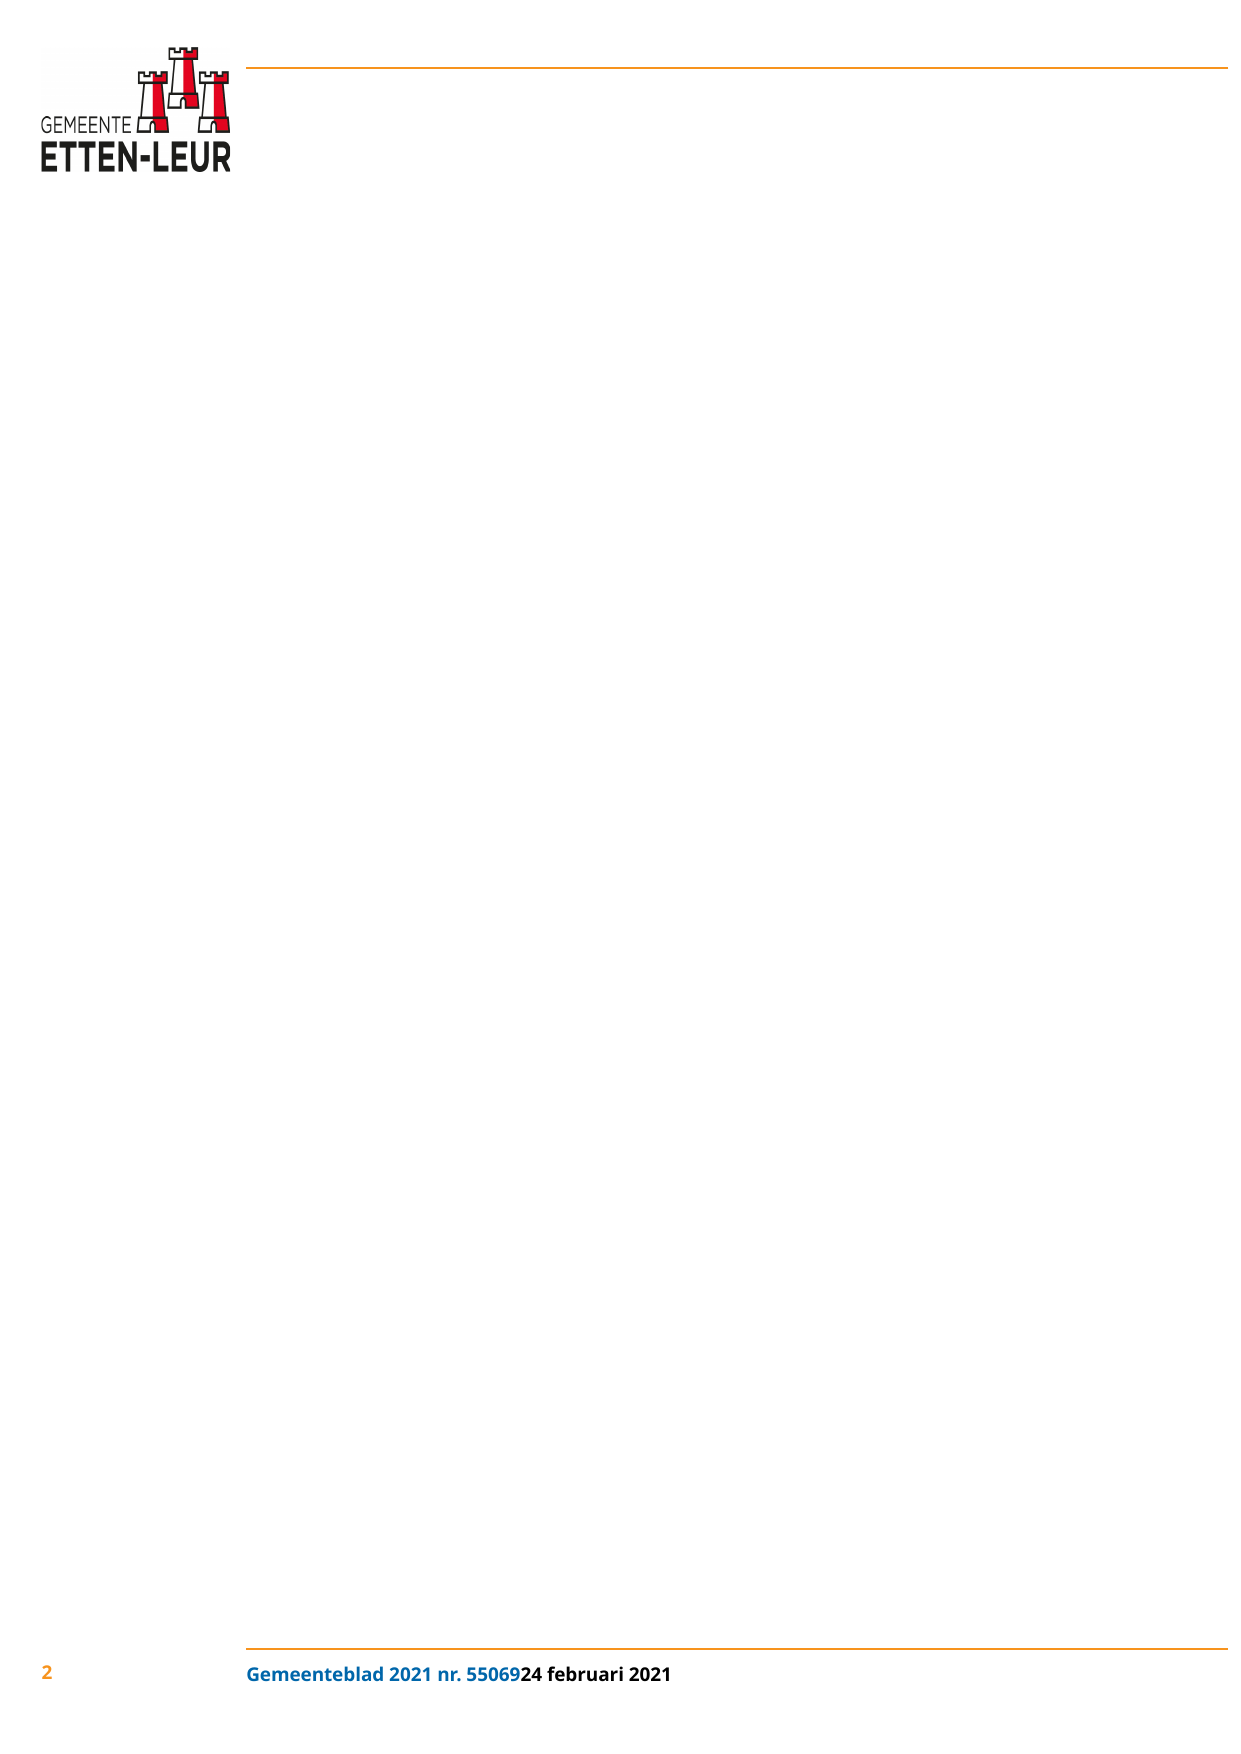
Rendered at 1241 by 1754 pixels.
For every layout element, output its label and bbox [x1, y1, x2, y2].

picture [41, 47, 231, 172]
